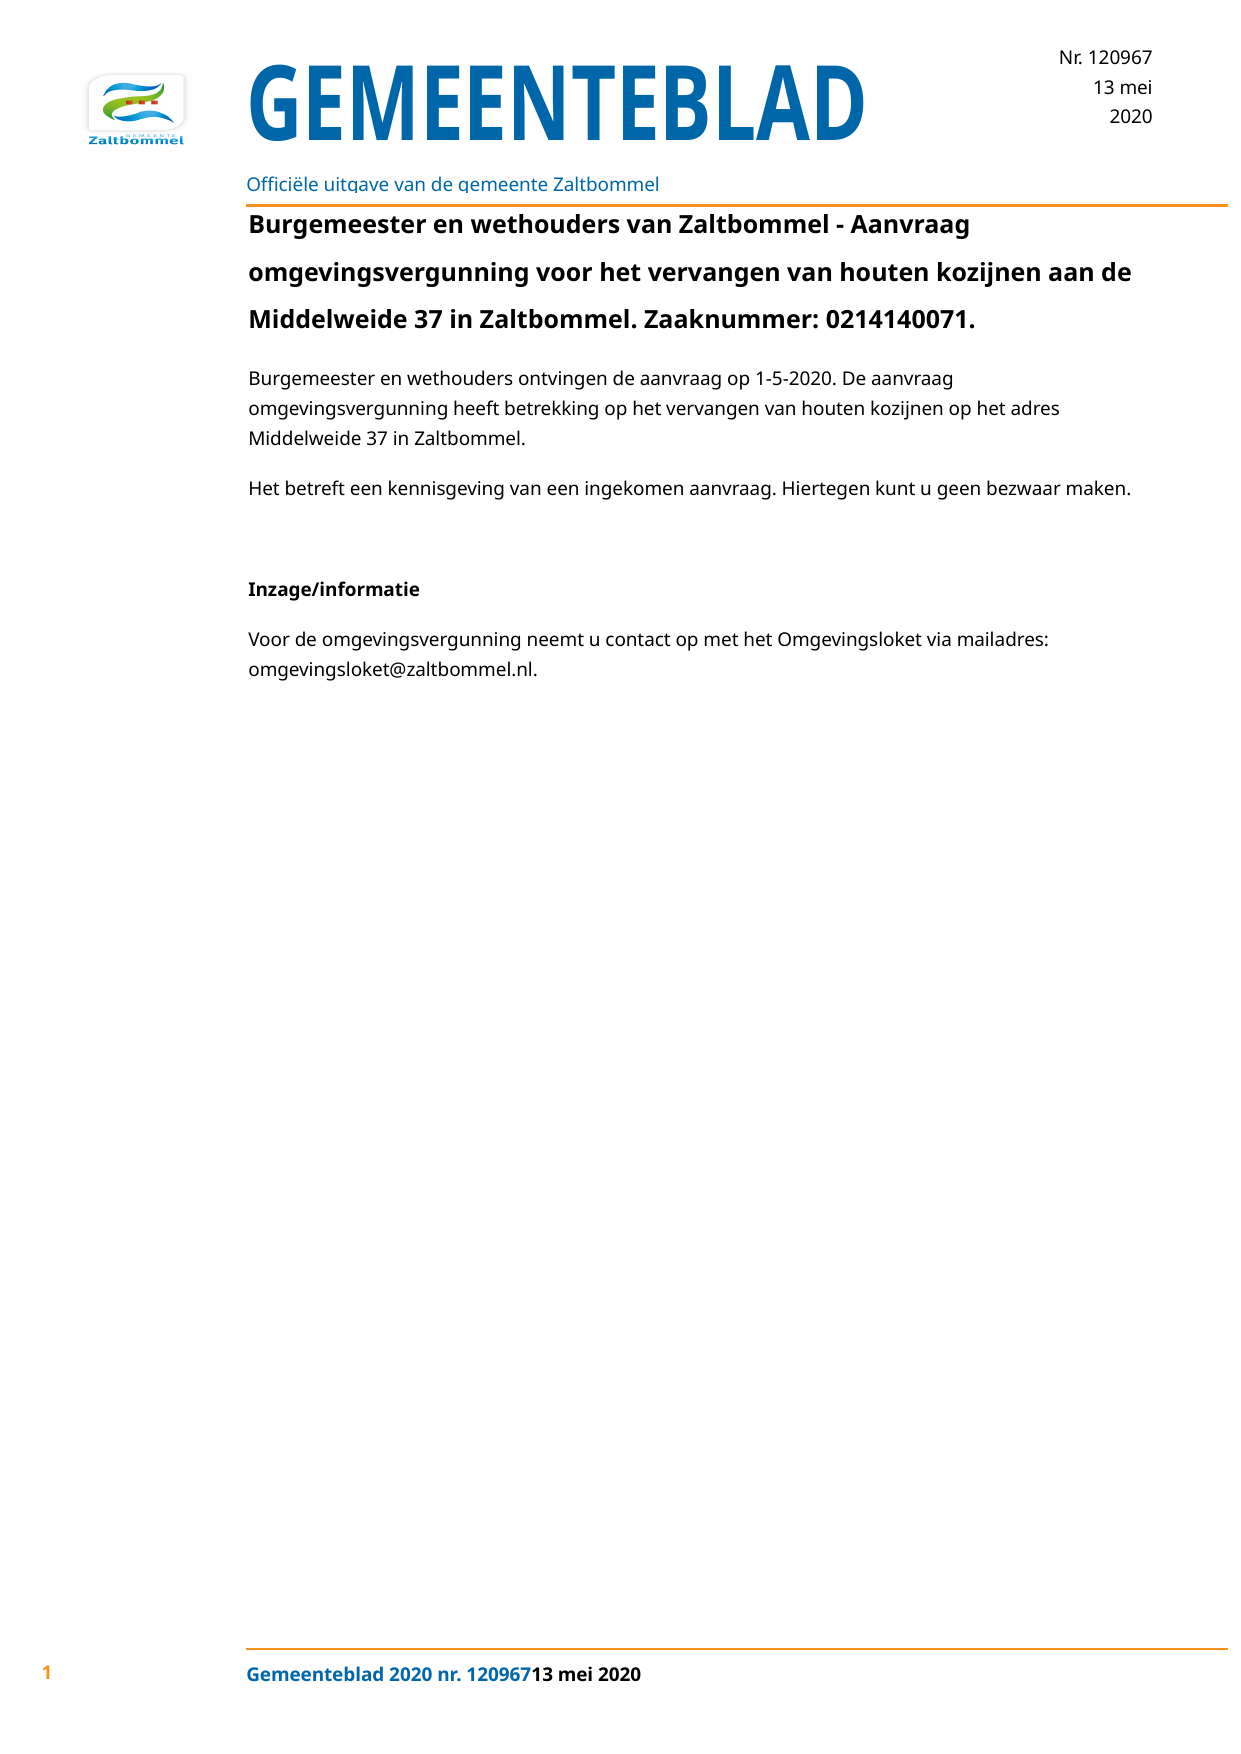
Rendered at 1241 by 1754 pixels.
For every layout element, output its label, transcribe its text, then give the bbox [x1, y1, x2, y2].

picture [41, 47, 231, 172]
text Inzage/informatie [248, 576, 1152, 602]
text Burgemeester en wethouders ontvingen de aanvraag op 1-5-2020. De aanvraag omgevingsvergunning heeft betrekking op het vervangen van houten kozijnen op het adres Middelweide 37 in Zaltbommel. [248, 366, 1152, 450]
text Voor de omgevingsvergunning neemt u contact op met het Omgevingsloket via mailadres: omgevingsloket@zaltbommel.nl. [248, 626, 1152, 682]
text Het betreft een kennisgeving van een ingekomen aanvraag. Hiertegen kunt u geen bezwaar maken. [248, 475, 1152, 501]
text Burgemeester en wethouders van Zaltbommel - Aanvraag omgevingsvergunning voor het vervangen van houten kozijnen aan de Middelweide 37 in Zaltbommel. Zaaknummer: 0214140071. [248, 207, 1152, 336]
